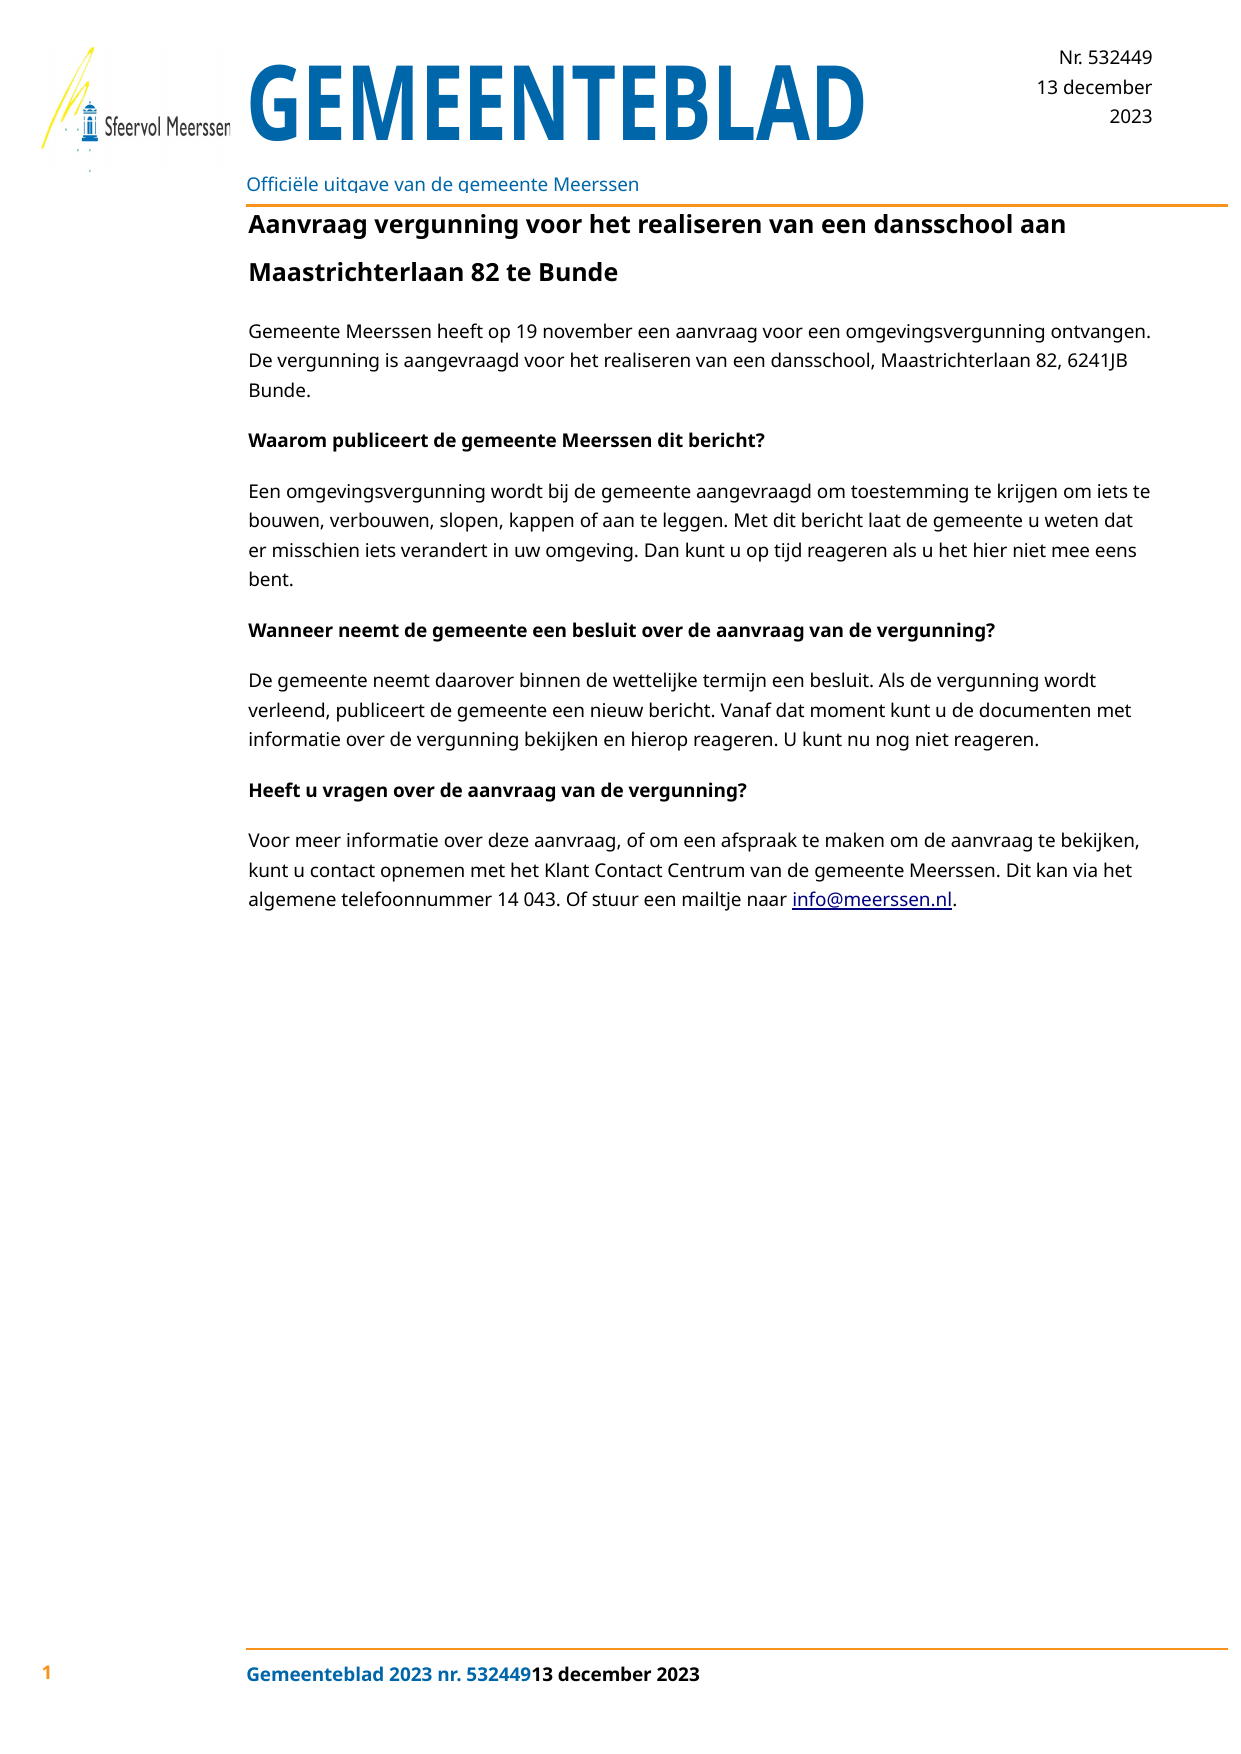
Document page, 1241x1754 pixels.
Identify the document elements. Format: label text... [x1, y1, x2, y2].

text Heeft u vragen over de aanvraag van de vergunning? [248, 777, 1152, 803]
text De gemeente neemt daarover binnen de wettelijke termijn een besluit. Als de vergunning wordt verleend, publiceert de gemeente een nieuw bericht. Vanaf dat moment kunt u de documenten met informatie over de vergunning bekijken en hierop reageren. U kunt nu nog niet reageren. [248, 667, 1152, 752]
text Een omgevingsvergunning wordt bij de gemeente aangevraagd om toestemming te krijgen om iets te bouwen, verbouwen, slopen, kappen of aan te leggen. Met dit bericht laat de gemeente u weten dat er misschien iets verandert in uw omgeving. Dan kunt u op tijd reageren als u het hier niet mee eens bent. [248, 478, 1152, 592]
text Gemeente Meerssen heeft op 19 november een aanvraag voor een omgevingsvergunning ontvangen. De vergunning is aangevraagd voor het realiseren van een dansschool, Maastrichterlaan 82, 6241JB Bunde. [248, 318, 1152, 403]
picture [41, 47, 231, 172]
text Voor meer informatie over deze aanvraag, of om een afspraak te maken om de aanvraag te bekijken, kunt u contact opnemen met het Klant Contact Centrum van de gemeente Meerssen. Dit kan via het algemene telefoonnummer 14 043. Of stuur een mailtje naar info@meerssen.nl. [248, 827, 1152, 912]
text Waarom publiceert de gemeente Meerssen dit bericht? [248, 427, 1152, 453]
text Aanvraag vergunning voor het realiseren van een dansschool aan Maastrichterlaan 82 te Bunde [248, 207, 1152, 288]
text Wanneer neemt de gemeente een besluit over de aanvraag van de vergunning? [248, 617, 1152, 643]
